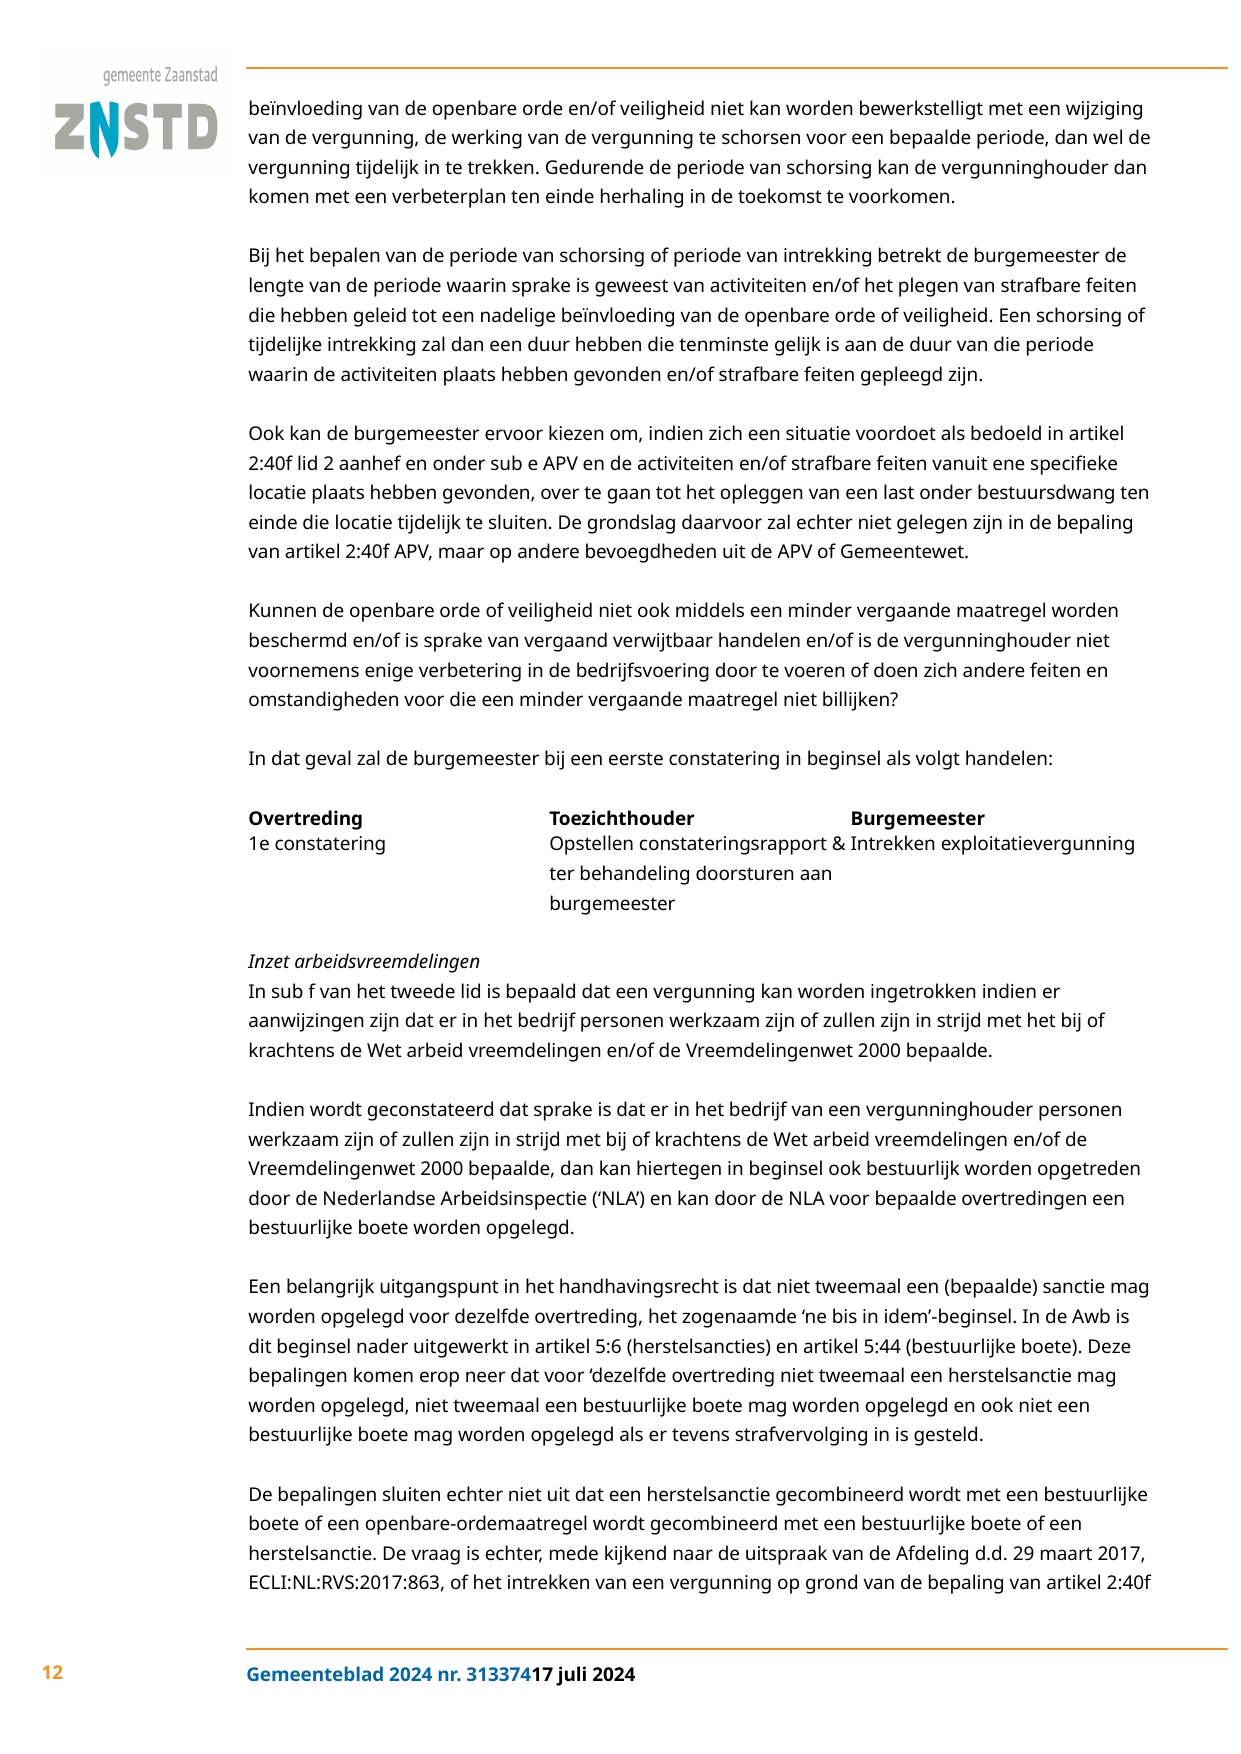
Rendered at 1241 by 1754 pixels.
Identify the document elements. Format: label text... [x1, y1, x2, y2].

table_cell Intrekken exploitatievergunning [850, 831, 1152, 916]
table_header Toezichthouder [549, 805, 850, 831]
text In dat geval zal de burgemeester bij een eerste constatering in beginsel als volgt handelen: [248, 746, 1152, 771]
table_cell 1e constatering [248, 831, 549, 916]
text beïnvloeding van de openbare orde en/of veiligheid niet kan worden bewerkstelligt met een wijziging van de vergunning, de werking van de vergunning te schorsen voor een bepaalde periode, dan wel de vergunning tijdelijk in te trekken. Gedurende de periode van schorsing kan de vergunninghouder dan komen met een verbeterplan ten einde herhaling in de toekomst te voorkomen. [248, 95, 1152, 209]
table_header Burgemeester [850, 805, 1152, 831]
text Een belangrijk uitgangspunt in het handhavingsrecht is dat niet tweemaal een (bepaalde) sanctie mag worden opgelegd voor dezelfde overtreding, het zogenaamde ‘ne bis in idem’-beginsel. In de Awb is dit beginsel nader uitgewerkt in artikel 5:6 (herstelsancties) en artikel 5:44 (bestuurlijke boete). Deze bepalingen komen erop neer dat voor ‘dezelfde overtreding niet tweemaal een herstelsanctie mag worden opgelegd, niet tweemaal een bestuurlijke boete mag worden opgelegd en ook niet een bestuurlijke boete mag worden opgelegd als er tevens strafvervolging in is gesteld. [248, 1274, 1152, 1447]
text De bepalingen sluiten echter niet uit dat een herstelsanctie gecombineerd wordt met een bestuurlijke boete of een openbare-ordemaatregel wordt gecombineerd met een bestuurlijke boete of een herstelsanctie. De vraag is echter, mede kijkend naar de uitspraak van de Afdeling d.d. 29 maart 2017, ECLI:NL:RVS:2017:863, of het intrekken van een vergunning op grond van de bepaling van artikel 2:40f [248, 1481, 1152, 1595]
text In sub f van het tweede lid is bepaald dat een vergunning kan worden ingetrokken indien er aanwijzingen zijn dat er in het bedrijf personen werkzaam zijn of zullen zijn in strijd met het bij of krachtens de Wet arbeid vreemdelingen en/of de Vreemdelingenwet 2000 bepaalde. [248, 978, 1152, 1063]
table_cell Opstellen constateringsrapport & ter behandeling doorsturen aan burgemeester [549, 831, 850, 916]
text Kunnen de openbare orde of veiligheid niet ook middels een minder vergaande maatregel worden beschermd en/of is sprake van vergaand verwijtbaar handelen en/of is de vergunninghouder niet voornemens enige verbetering in de bedrijfsvoering door te voeren of doen zich andere feiten en omstandigheden voor die een minder vergaande maatregel niet billijken? [248, 598, 1152, 712]
text Ook kan de burgemeester ervoor kiezen om, indien zich een situatie voordoet als bedoeld in artikel 2:40f lid 2 aanhef en onder sub e APV en de activiteiten en/of strafbare feiten vanuit ene specifieke locatie plaats hebben gevonden, over te gaan tot het opleggen van een last onder bestuursdwang ten einde die locatie tijdelijk te sluiten. De grondslag daarvoor zal echter niet gelegen zijn in de bepaling van artikel 2:40f APV, maar op andere bevoegdheden uit de APV of Gemeentewet. [248, 420, 1152, 564]
text Indien wordt geconstateerd dat sprake is dat er in het bedrijf van een vergunninghouder personen werkzaam zijn of zullen zijn in strijd met bij of krachtens de Wet arbeid vreemdelingen en/of de Vreemdelingenwet 2000 bepaalde, dan kan hiertegen in beginsel ook bestuurlijk worden opgetreden door de Nederlandse Arbeidsinspectie (‘NLA’) en kan door de NLA voor bepaalde overtredingen een bestuurlijke boete worden opgelegd. [248, 1096, 1152, 1240]
text Bij het bepalen van de periode van schorsing of periode van intrekking betrekt de burgemeester de lengte van de periode waarin sprake is geweest van activiteiten en/of het plegen van strafbare feiten die hebben geleid tot een nadelige beïnvloeding van de openbare orde of veiligheid. Een schorsing of tijdelijke intrekking zal dan een duur hebben die tenminste gelijk is aan de duur van die periode waarin de activiteiten plaats hebben gevonden en/of strafbare feiten gepleegd zijn. [248, 243, 1152, 387]
text Inzet arbeidsvreemdelingen [248, 948, 1152, 974]
picture [41, 47, 231, 172]
table_header Overtreding [248, 805, 549, 831]
